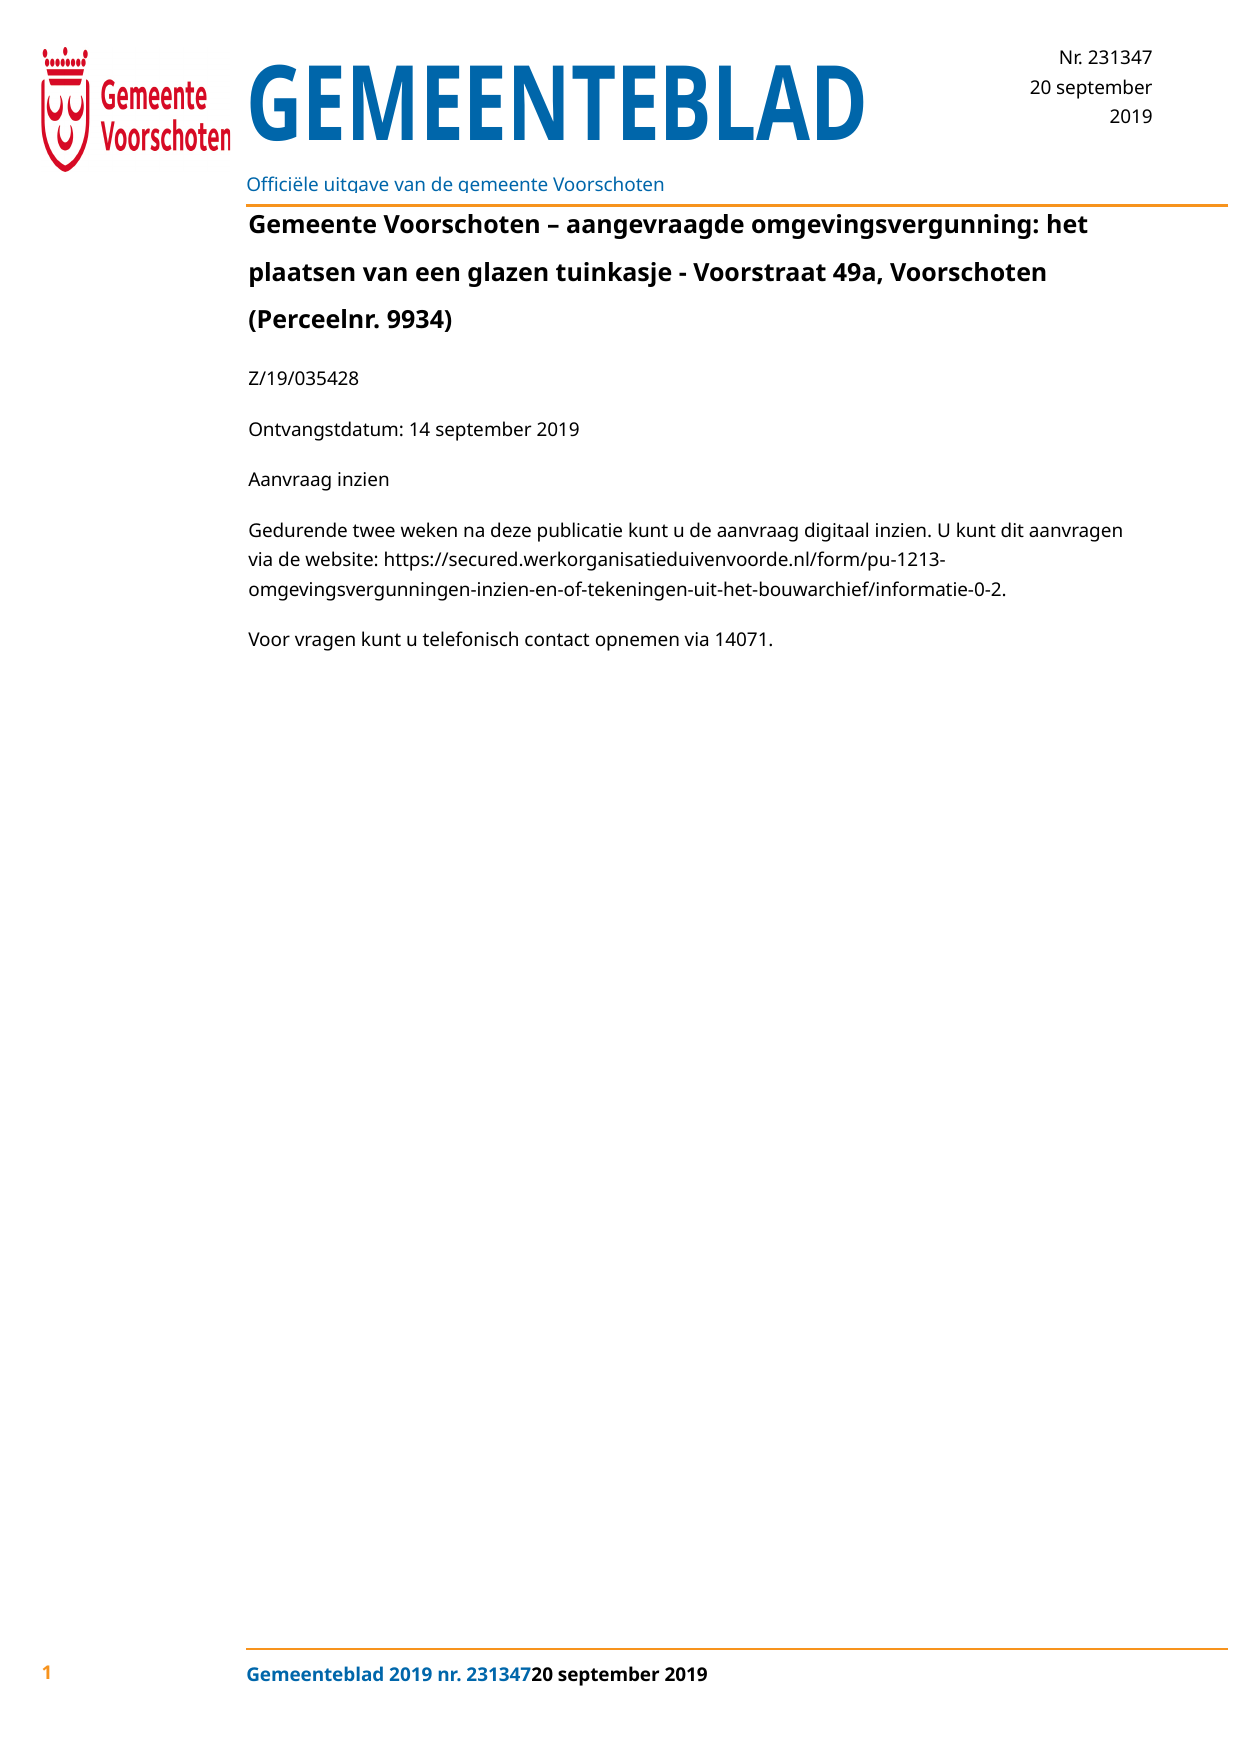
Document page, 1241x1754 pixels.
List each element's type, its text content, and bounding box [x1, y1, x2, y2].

text Ontvangstdatum: 14 september 2019 [248, 416, 1152, 442]
text Gedurende twee weken na deze publicatie kunt u de aanvraag digitaal inzien. U kunt dit aanvragen via de website: https://secured.werkorganisatieduivenvoorde.nl/form/pu-1213-omgevingsvergunningen-inzien-en-of-tekeningen-uit-het-bouwarchief/informatie-0-2. [248, 517, 1152, 602]
text Gemeente Voorschoten – aangevraagde omgevingsvergunning: het plaatsen van een glazen tuinkasje - Voorstraat 49a, Voorschoten (Perceelnr. 9934) [248, 207, 1152, 336]
picture [41, 47, 231, 172]
text Voor vragen kunt u telefonisch contact opnemen via 14071. [248, 626, 1152, 652]
text Aanvraag inzien [248, 466, 1152, 492]
text Z/19/035428 [248, 366, 1152, 391]
